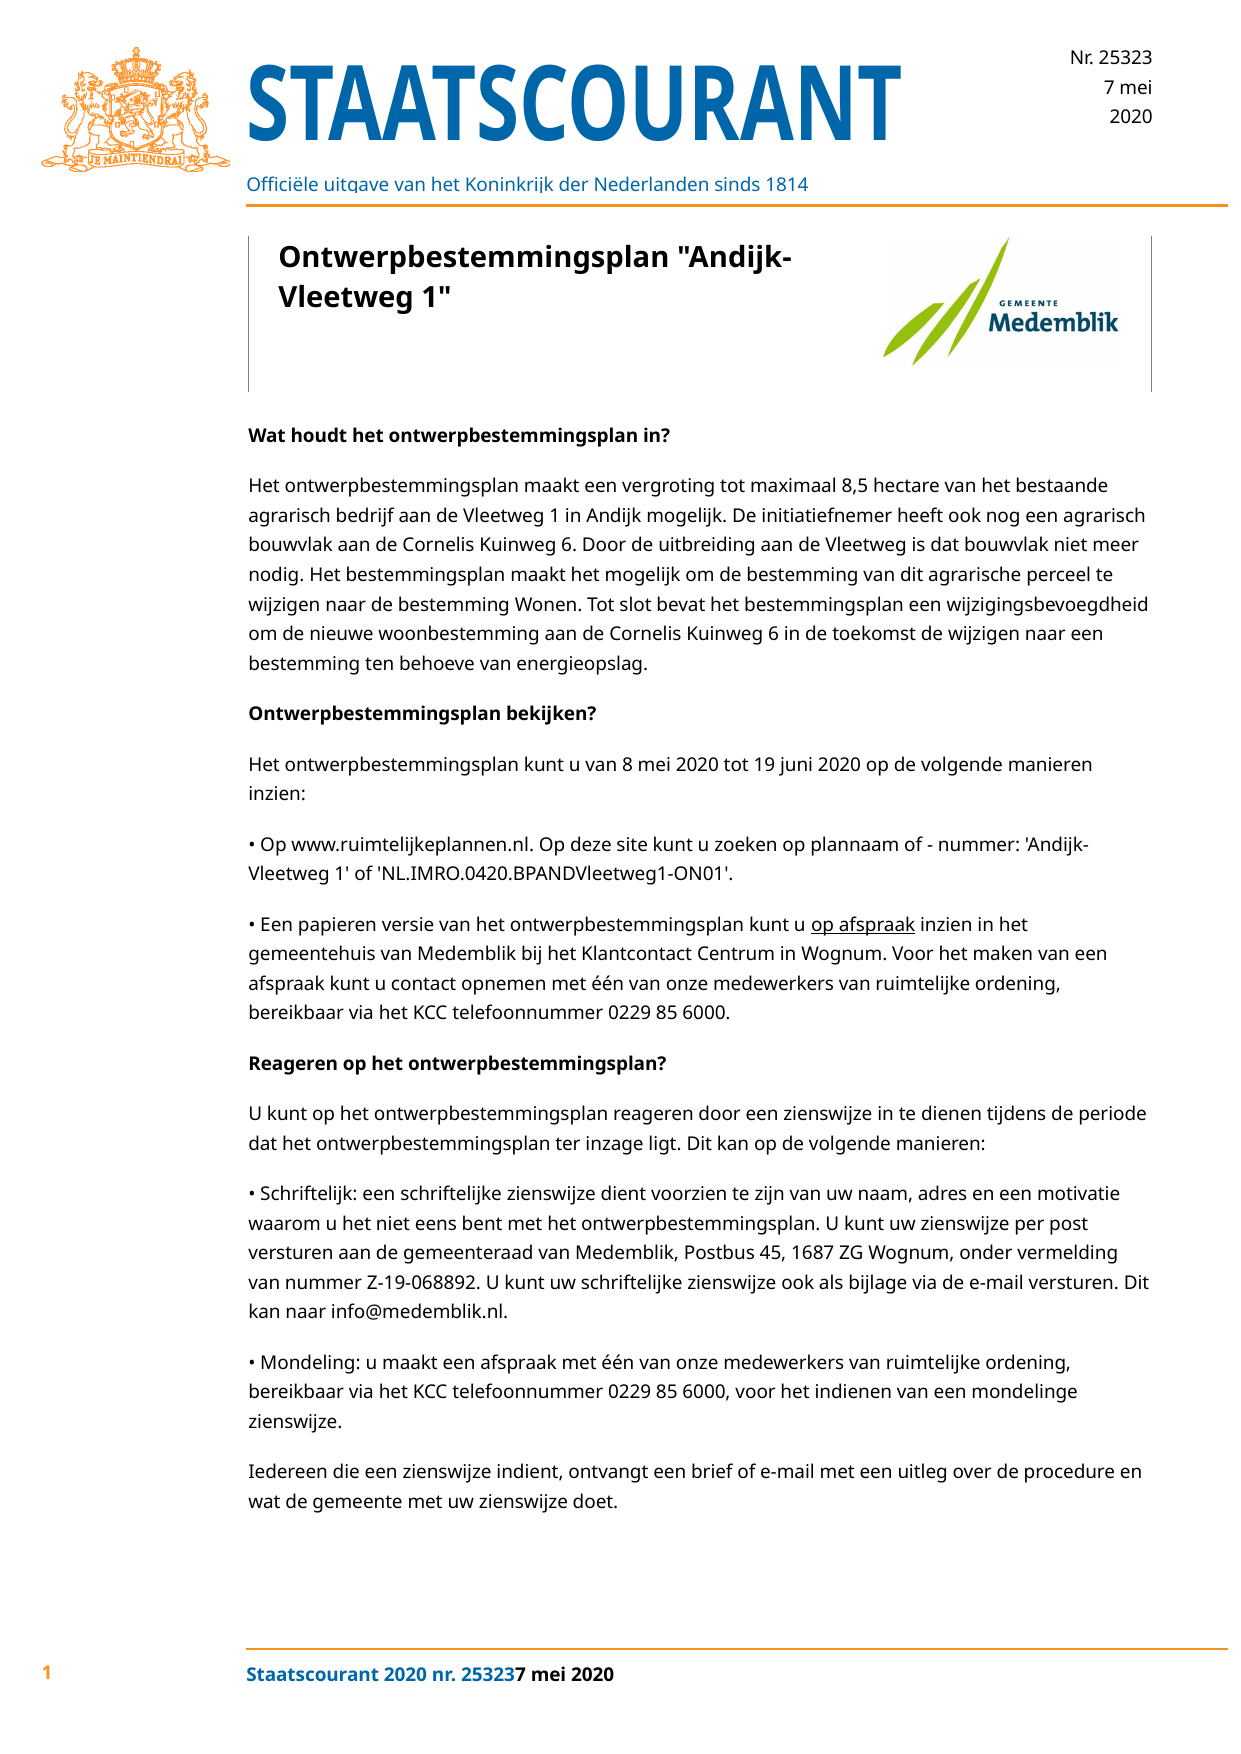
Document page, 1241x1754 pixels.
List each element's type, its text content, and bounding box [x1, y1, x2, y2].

table_header Ontwerpbestemmingsplan "Andijk-Vleetweg 1" [249, 236, 850, 392]
picture [41, 47, 231, 172]
text • Mondeling: u maakt een afspraak met één van onze medewerkers van ruimtelijke ordening, bereikbaar via het KCC telefoonnummer 0229 85 6000, voor het indienen van een mondelinge zienswijze. [248, 1349, 1152, 1434]
text Iedereen die een zienswijze indient, ontvangt een brief of e-mail met een uitleg over de procedure en wat de gemeente met uw zienswijze doet. [248, 1459, 1152, 1514]
text Ontwerpbestemmingsplan bekijken? [248, 700, 1152, 726]
picture [882, 236, 1119, 367]
text • Een papieren versie van het ontwerpbestemmingsplan kunt u op afspraak inzien in het gemeentehuis van Medemblik bij het Klantcontact Centrum in Wognum. Voor het maken van een afspraak kunt u contact opnemen met één van onze medewerkers van ruimtelijke ordening, bereikbaar via het KCC telefoonnummer 0229 85 6000. [248, 911, 1152, 1025]
text Het ontwerpbestemmingsplan kunt u van 8 mei 2020 tot 19 juni 2020 op de volgende manieren inzien: [248, 751, 1152, 806]
text U kunt op het ontwerpbestemmingsplan reageren door een zienswijze in te dienen tijdens de periode dat het ontwerpbestemmingsplan ter inzage ligt. Dit kan op de volgende manieren: [248, 1100, 1152, 1156]
text Reageren op het ontwerpbestemmingsplan? [248, 1050, 1152, 1076]
text • Schriftelijk: een schriftelijke zienswijze dient voorzien te zijn van uw naam, adres en een motivatie waarom u het niet eens bent met het ontwerpbestemmingsplan. U kunt uw zienswijze per post versturen aan de gemeenteraad van Medemblik, Postbus 45, 1687 ZG Wognum, onder vermelding van nummer Z-19-068892. U kunt uw schriftelijke zienswijze ook als bijlage via de e-mail versturen. Dit kan naar info@medemblik.nl. [248, 1180, 1152, 1324]
text Het ontwerpbestemmingsplan maakt een vergroting tot maximaal 8,5 hectare van het bestaande agrarisch bedrijf aan de Vleetweg 1 in Andijk mogelijk. De initiatiefnemer heeft ook nog een agrarisch bouwvlak aan de Cornelis Kuinweg 6. Door de uitbreiding aan de Vleetweg is dat bouwvlak niet meer nodig. Het bestemmingsplan maakt het mogelijk om de bestemming van dit agrarische perceel te wijzigen naar de bestemming Wonen. Tot slot bevat het bestemmingsplan een wijzigingsbevoegdheid om de nieuwe woonbestemming aan de Cornelis Kuinweg 6 in de toekomst de wijzigen naar een bestemming ten behoeve van energieopslag. [248, 472, 1152, 676]
text • Op www.ruimtelijkeplannen.nl. Op deze site kunt u zoeken op plannaam of - nummer: 'Andijk-Vleetweg 1' of 'NL.IMRO.0420.BPANDVleetweg1-ON01'. [248, 831, 1152, 886]
text Wat houdt het ontwerpbestemmingsplan in? [248, 422, 1152, 448]
table_header [850, 236, 1151, 392]
